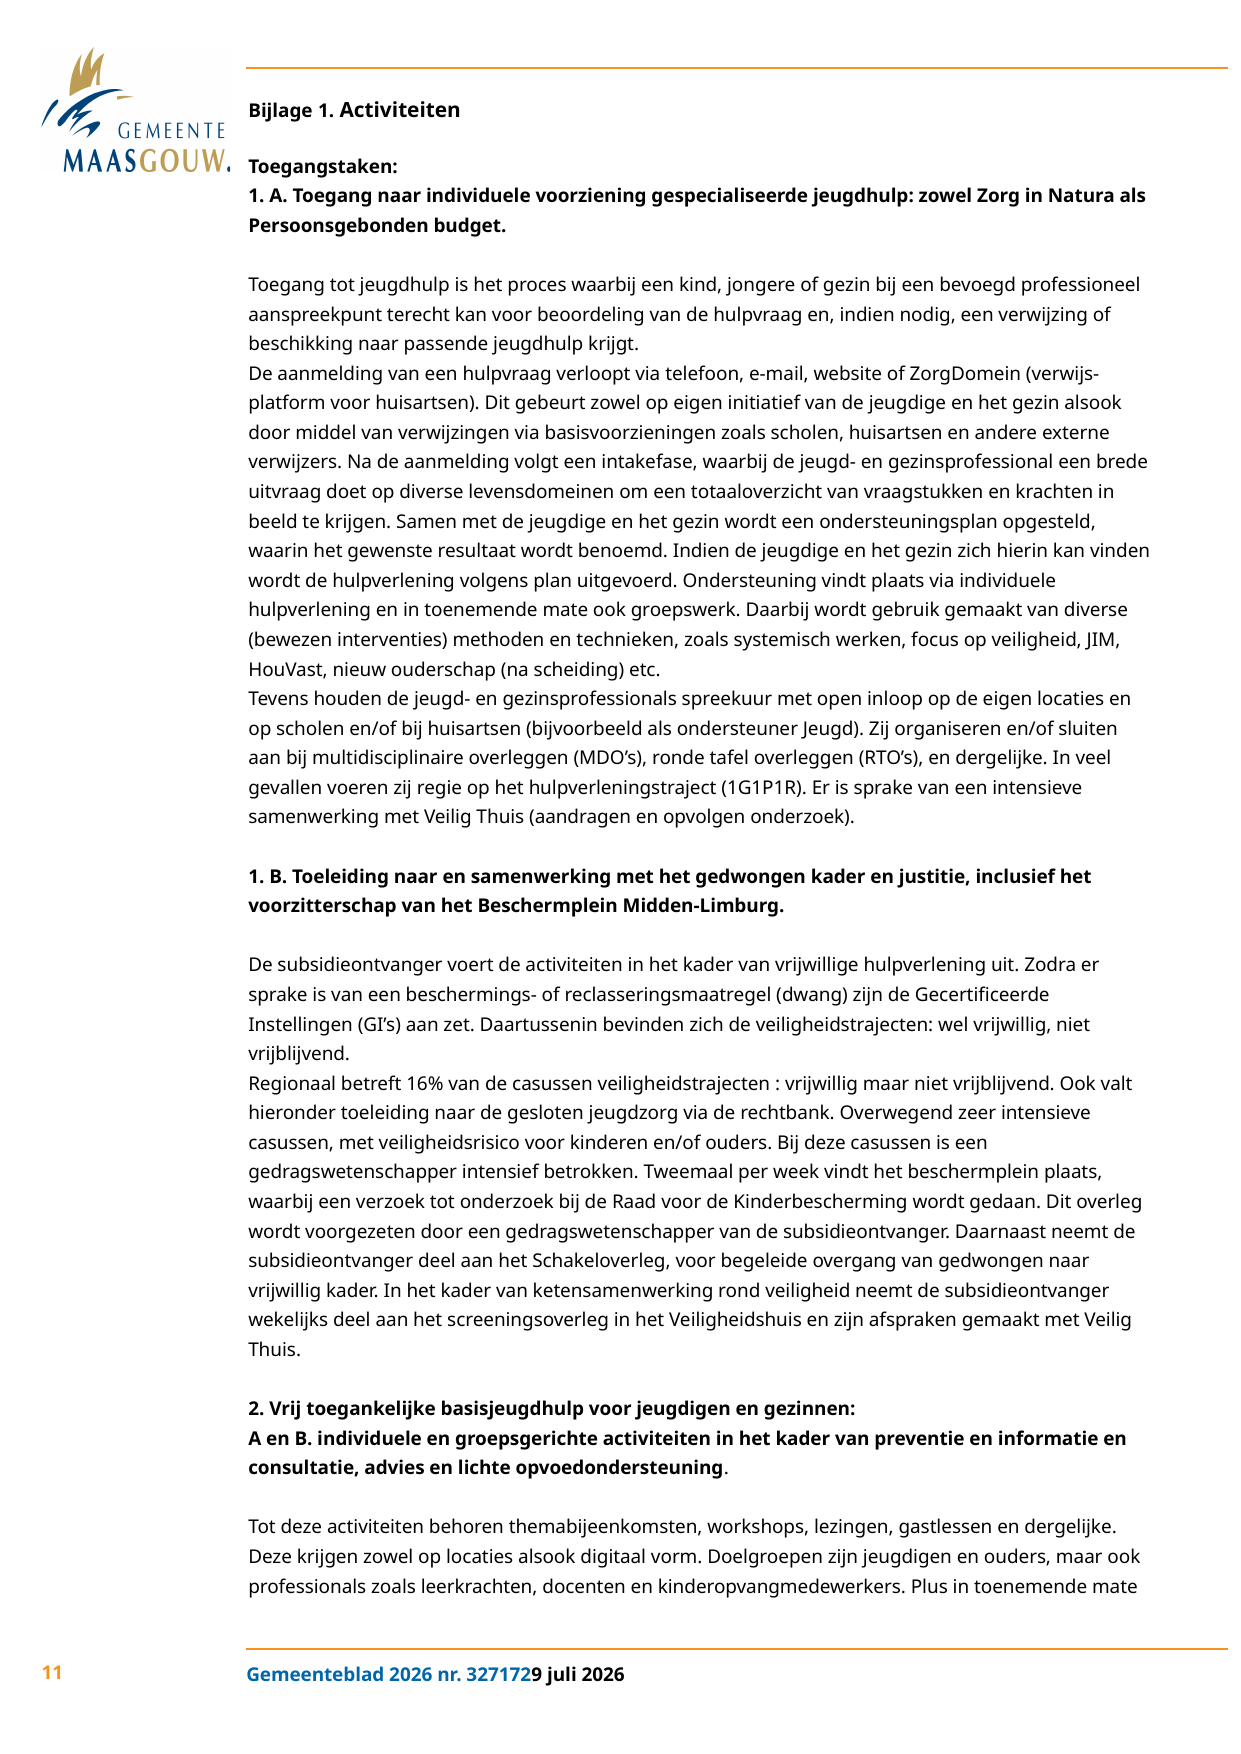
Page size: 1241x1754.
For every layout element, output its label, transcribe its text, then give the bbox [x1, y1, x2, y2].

text Tevens houden de jeugd- en gezinsprofessionals spreekuur met open inloop op de eigen locaties en op scholen en/of bij huisartsen (bijvoorbeeld als ondersteuner Jeugd). Zij organiseren en/of sluiten aan bij multidisciplinaire overleggen (MDO’s), ronde tafel overleggen (RTO’s), en dergelijke. In veel gevallen voeren zij regie op het hulpverleningstraject (1G1P1R). Er is sprake van een intensieve samenwerking met Veilig Thuis (aandragen en opvolgen onderzoek). [248, 685, 1152, 829]
text Bijlage 1. Activiteiten [248, 95, 1152, 123]
text Toegang tot jeugdhulp is het proces waarbij een kind, jongere of gezin bij een bevoegd professioneel aanspreekpunt terecht kan voor beoordeling van de hulpvraag en, indien nodig, een verwijzing of beschikking naar passende jeugdhulp krijgt. [248, 271, 1152, 356]
text 1. B. Toeleiding naar en samenwerking met het gedwongen kader en justitie, inclusief het voorzitterschap van het Beschermplein Midden-Limburg. [248, 863, 1152, 918]
text Tot deze activiteiten behoren themabijeenkomsten, workshops, lezingen, gastlessen en dergelijke. Deze krijgen zowel op locaties alsook digitaal vorm. Doelgroepen zijn jeugdigen en ouders, maar ook professionals zoals leerkrachten, docenten en kinderopvangmedewerkers. Plus in toenemende mate [248, 1514, 1152, 1599]
text De aanmelding van een hulpvraag verloopt via telefoon, e-mail, website of ZorgDomein (verwijs-platform voor huisartsen). Dit gebeurt zowel op eigen initiatief van de jeugdige en het gezin alsook door middel van verwijzingen via basisvoorzieningen zoals scholen, huisartsen en andere externe verwijzers. Na de aanmelding volgt een intakefase, waarbij de jeugd- en gezinsprofessional een brede uitvraag doet op diverse levensdomeinen om een totaaloverzicht van vraagstukken en krachten in beeld te krijgen. Samen met de jeugdige en het gezin wordt een ondersteuningsplan opgesteld, waarin het gewenste resultaat wordt benoemd. Indien de jeugdige en het gezin zich hierin kan vinden wordt de hulpverlening volgens plan uitgevoerd. Ondersteuning vindt plaats via individuele hulpverlening en in toenemende mate ook groepswerk. Daarbij wordt gebruik gemaakt van diverse (bewezen interventies) methoden en technieken, zoals systemisch werken, focus op veiligheid, JIM, HouVast, nieuw ouderschap (na scheiding) etc. [248, 360, 1152, 682]
text A en B. individuele en groepsgerichte activiteiten in het kader van preventie en informatie en consultatie, advies en lichte opvoedondersteuning. [248, 1425, 1152, 1480]
text Toegangstaken: [248, 153, 1152, 179]
text Regionaal betreft 16% van de casussen veiligheidstrajecten : vrijwillig maar niet vrijblijvend. Ook valt hieronder toeleiding naar de gesloten jeugdzorg via de rechtbank. Overwegend zeer intensieve casussen, met veiligheidsrisico voor kinderen en/of ouders. Bij deze casussen is een gedragswetenschapper intensief betrokken. Tweemaal per week vindt het beschermplein plaats, waarbij een verzoek tot onderzoek bij de Raad voor de Kinderbescherming wordt gedaan. Dit overleg wordt voorgezeten door een gedragswetenschapper van de subsidieontvanger. Daarnaast neemt de subsidieontvanger deel aan het Schakeloverleg, voor begeleide overgang van gedwongen naar vrijwillig kader. In het kader van ketensamenwerking rond veiligheid neemt de subsidieontvanger wekelijks deel aan het screeningsoverleg in het Veiligheidshuis en zijn afspraken gemaakt met Veilig Thuis. [248, 1070, 1152, 1362]
text De subsidieontvanger voert de activiteiten in het kader van vrijwillige hulpverlening uit. Zodra er sprake is van een beschermings- of reclasseringsmaatregel (dwang) zijn de Gecertificeerde Instellingen (GI’s) aan zet. Daartussenin bevinden zich de veiligheidstrajecten: wel vrijwillig, niet vrijblijvend. [248, 952, 1152, 1066]
text 2. Vrij toegankelijke basisjeugdhulp voor jeugdigen en gezinnen: [248, 1395, 1152, 1421]
text 1. A. Toegang naar individuele voorziening gespecialiseerde jeugdhulp: zowel Zorg in Natura als Persoonsgebonden budget. [248, 182, 1152, 238]
picture [41, 47, 231, 172]
